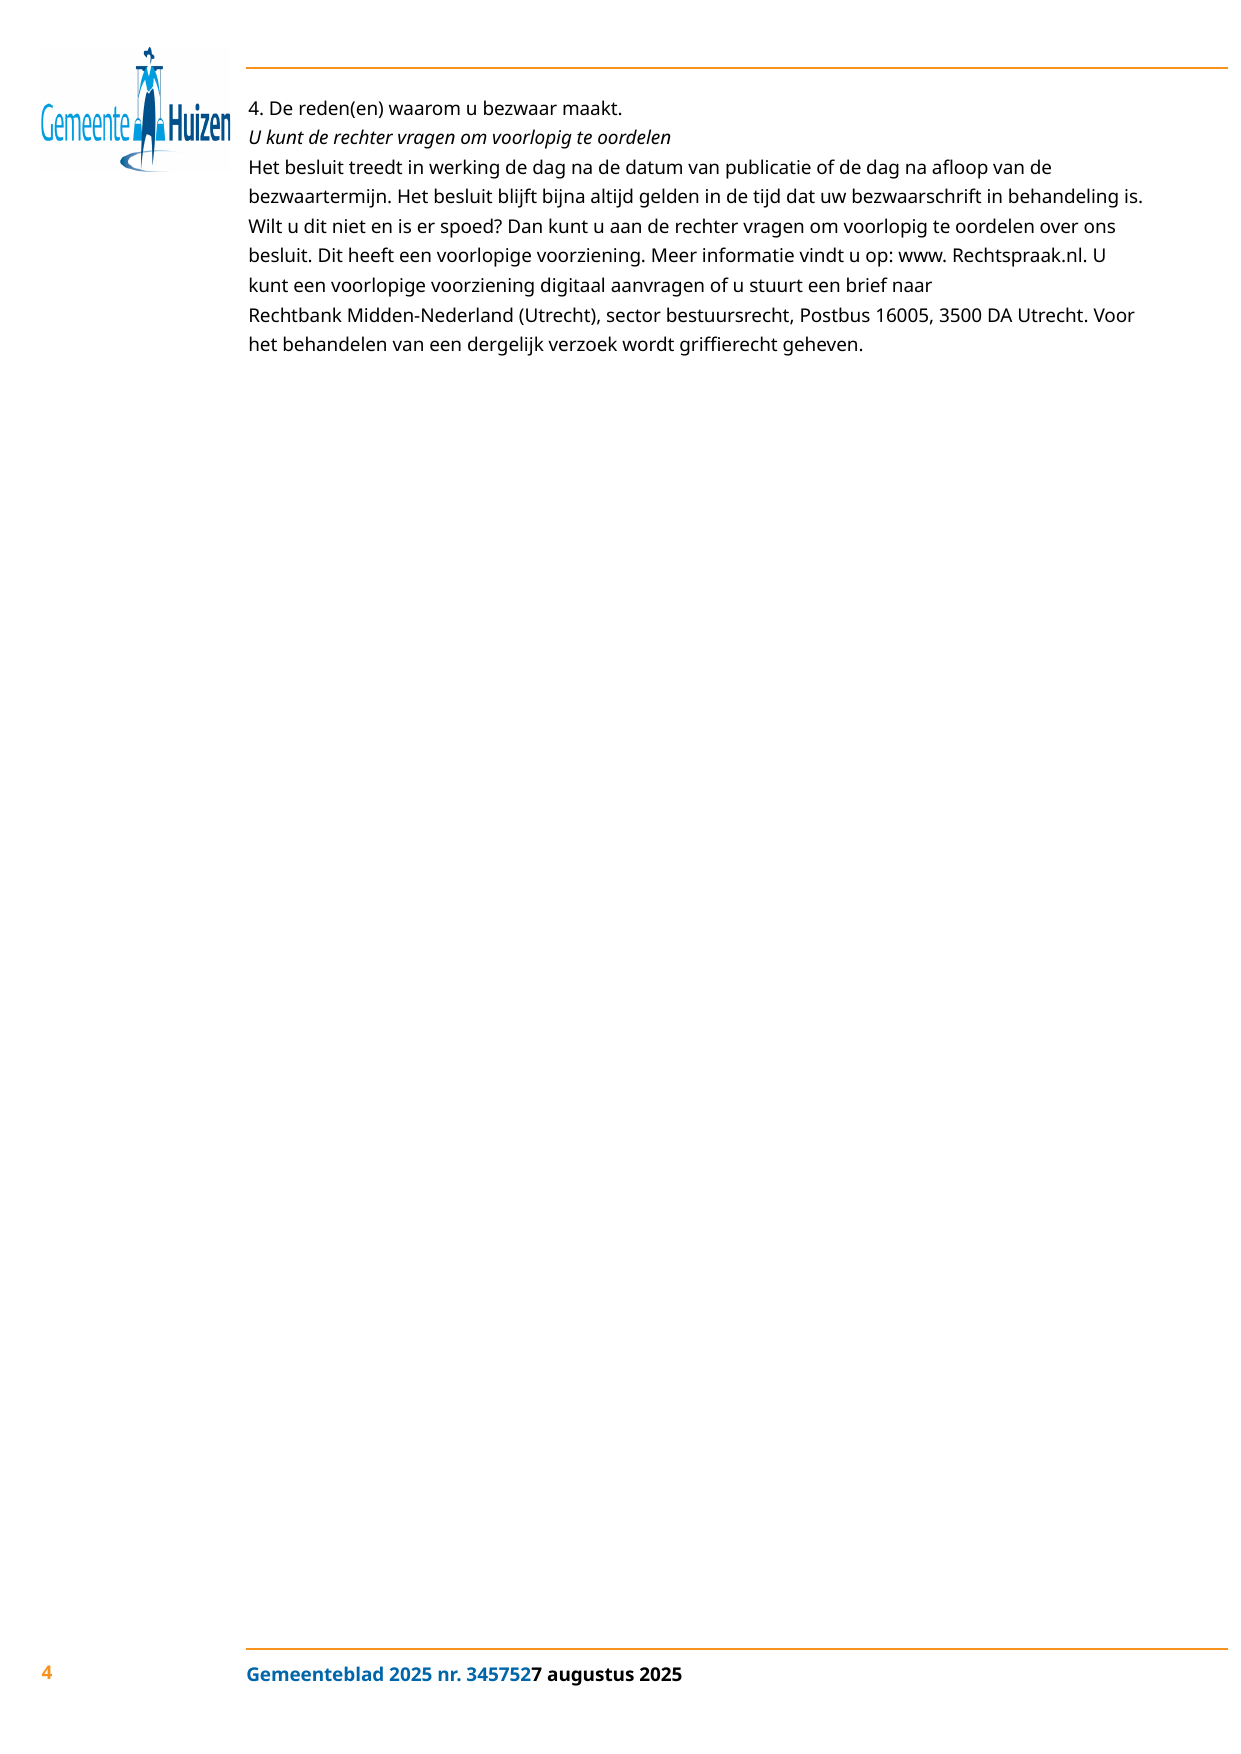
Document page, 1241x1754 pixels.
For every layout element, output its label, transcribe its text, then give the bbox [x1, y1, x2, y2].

picture [41, 47, 231, 172]
text 4. De reden(en) waarom u bezwaar maakt. [248, 95, 1152, 121]
text U kunt de rechter vragen om voorlopig te oordelen [248, 124, 1152, 150]
text Het besluit treedt in werking de dag na de datum van publicatie of de dag na afloop van de bezwaartermijn. Het besluit blijft bijna altijd gelden in de tijd dat uw bezwaarschrift in behandeling is. Wilt u dit niet en is er spoed? Dan kunt u aan de rechter vragen om voorlopig te oordelen over ons besluit. Dit heeft een voorlopige voorziening. Meer informatie vindt u op: www. Rechtspraak.nl. U kunt een voorlopige voorziening digitaal aanvragen of u stuurt een brief naar [248, 154, 1152, 298]
text Rechtbank Midden-Nederland (Utrecht), sector bestuursrecht, Postbus 16005, 3500 DA Utrecht. Voor het behandelen van een dergelijk verzoek wordt griffierecht geheven. [248, 302, 1152, 357]
